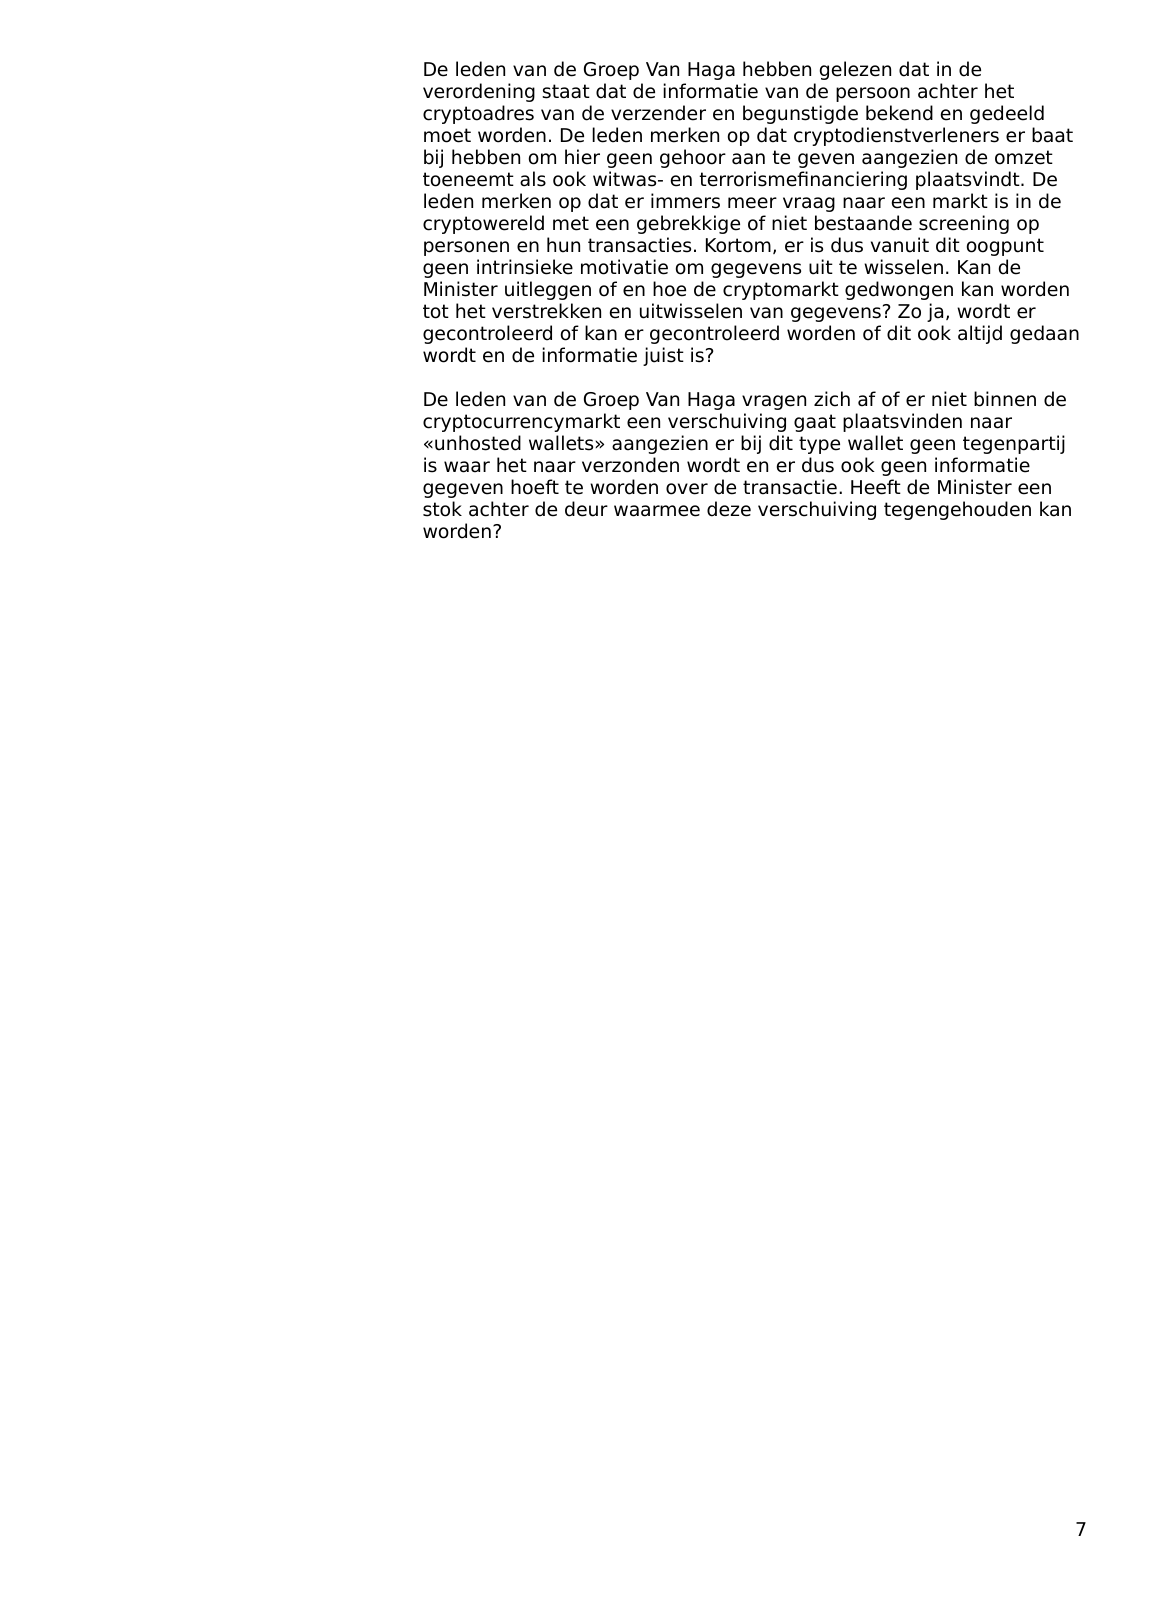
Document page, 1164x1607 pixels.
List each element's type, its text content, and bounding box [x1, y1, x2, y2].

text De leden van de Groep Van Haga hebben gelezen dat in de verordening staat dat de informatie van de persoon achter het cryptoadres van de verzender en begunstigde bekend en gedeeld moet worden. De leden merken op dat cryptodienstverleners er baat bij hebben om hier geen gehoor aan te geven aangezien de omzet toeneemt als ook witwas- en terrorismefinanciering plaatsvindt. De leden merken op dat er immers meer vraag naar een markt is in de cryptowereld met een gebrekkige of niet bestaande screening op personen en hun transacties. Kortom, er is dus vanuit dit oogpunt geen intrinsieke motivatie om gegevens uit te wisselen. Kan de Minister uitleggen of en hoe de cryptomarkt gedwongen kan worden tot het verstrekken en uitwisselen van gegevens? Zo ja, wordt er gecontroleerd of kan er gecontroleerd worden of dit ook altijd gedaan wordt en de informatie juist is? [422, 59, 1087, 367]
text De leden van de Groep Van Haga vragen zich af of er niet binnen de cryptocurrencymarkt een verschuiving gaat plaatsvinden naar «unhosted wallets» aangezien er bij dit type wallet geen tegenpartij is waar het naar verzonden wordt en er dus ook geen informatie gegeven hoeft te worden over de transactie. Heeft de Minister een stok achter de deur waarmee deze verschuiving tegengehouden kan worden? [422, 389, 1087, 543]
